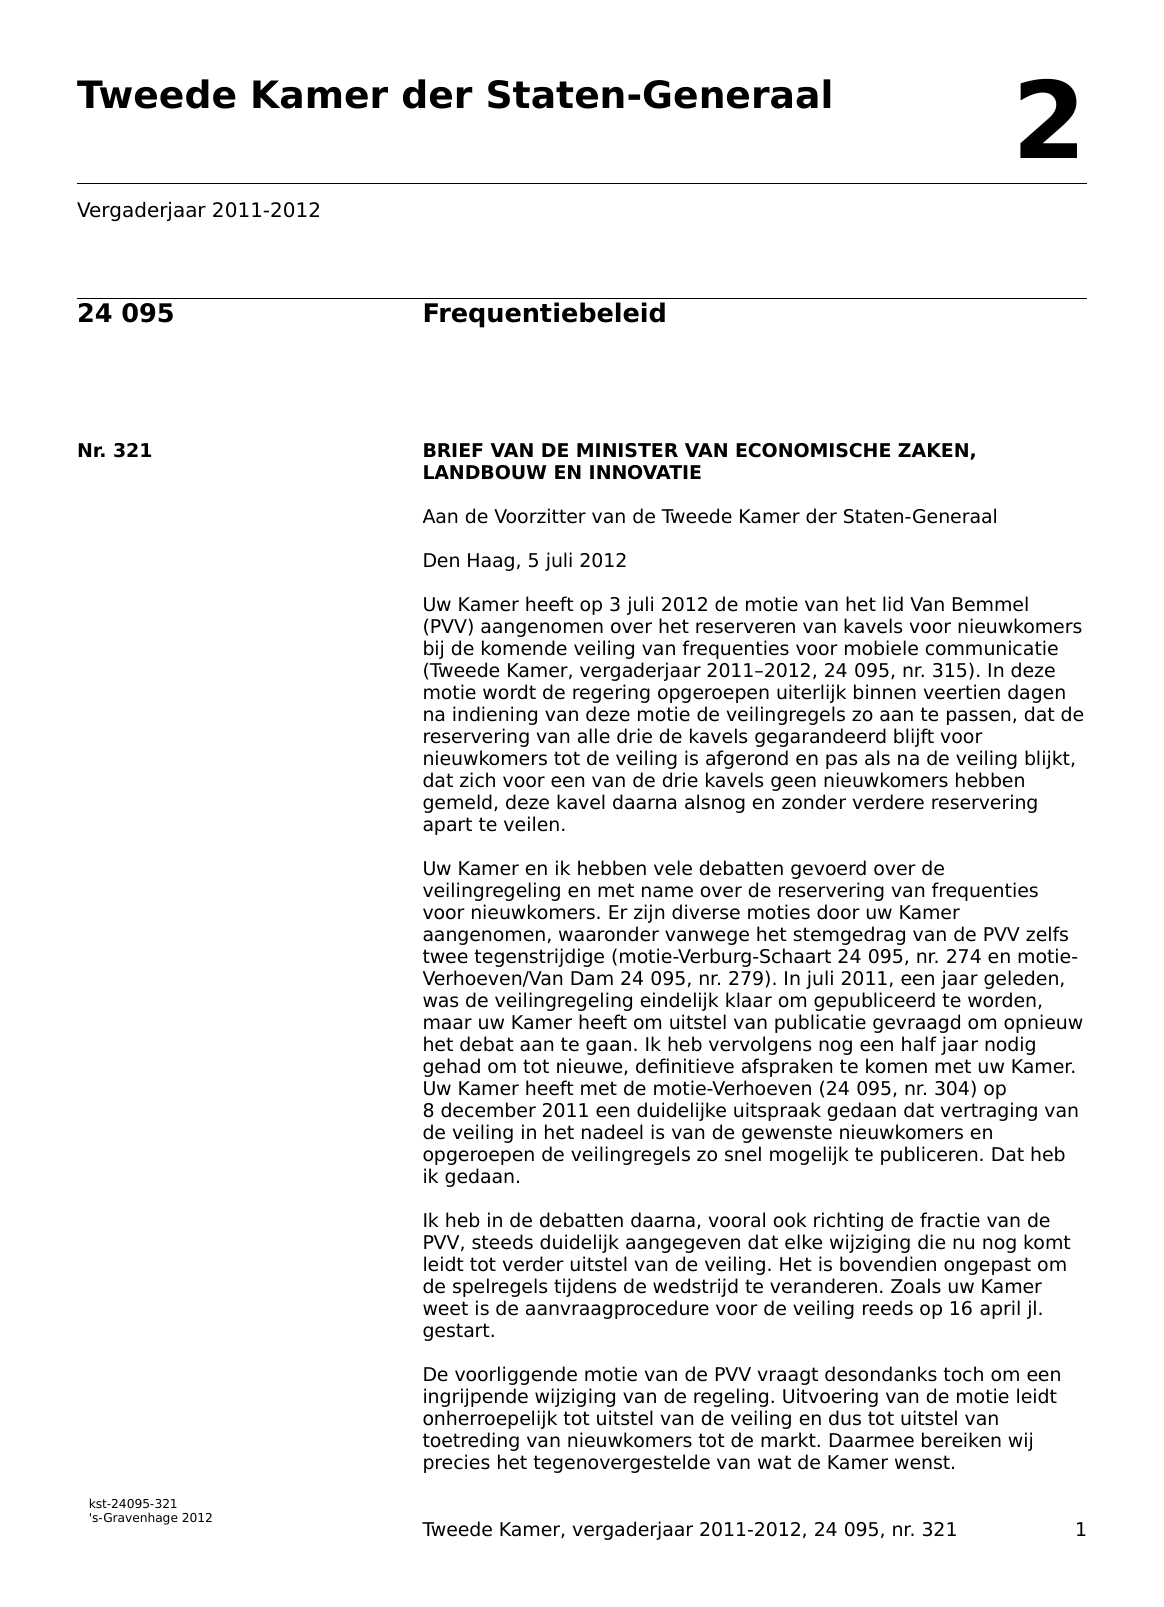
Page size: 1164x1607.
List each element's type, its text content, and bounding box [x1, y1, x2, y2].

text kst-24095-321 [88, 1497, 323, 1511]
subtitle Nr. 321 BRIEF VAN DE MINISTER VAN ECONOMISCHE ZAKEN, LANDBOUW EN INNOVATIE [77, 440, 1087, 484]
text Den Haag, 5 juli 2012 [422, 550, 1087, 572]
table_header 2 [886, 59, 1087, 183]
text Aan de Voorzitter van de Tweede Kamer der Staten-Generaal [422, 506, 1087, 528]
table_header Tweede Kamer der Staten-Generaal [77, 59, 886, 183]
text Ik heb in de debatten daarna, vooral ook richting de fractie van de PVV, steeds duidelijk aangegeven dat elke wijziging die nu nog komt leidt tot verder uitstel van de veiling. Het is bovendien ongepast om de spelregels tijdens de wedstrijd te veranderen. Zoals uw Kamer weet is de aanvraagprocedure voor de veiling reeds op 16 april jl. gestart. [422, 1210, 1087, 1342]
text De voorliggende motie van de PVV vraagt desondanks toch om een ingrijpende wijziging van de regeling. Uitvoering van de motie leidt onherroepelijk tot uitstel van de veiling en dus tot uitstel van toetreding van nieuwkomers tot de markt. Daarmee bereiken wij precies het tegenovergestelde van wat de Kamer wenst. [422, 1364, 1087, 1474]
subtitle 24 095 Frequentiebeleid [77, 299, 1087, 329]
text Uw Kamer en ik hebben vele debatten gevoerd over de veilingregeling en met name over de reservering van frequenties voor nieuwkomers. Er zijn diverse moties door uw Kamer aangenomen, waaronder vanwege het stemgedrag van de PVV zelfs twee tegenstrijdige (motie-Verburg-Schaart 24 095, nr. 274 en motie-Verhoeven/Van Dam 24 095, nr. 279). In juli 2011, een jaar geleden, was de veilingregeling eindelijk klaar om gepubliceerd te worden, maar uw Kamer heeft om uitstel van publicatie gevraagd om opnieuw het debat aan te gaan. Ik heb vervolgens nog een half jaar nodig gehad om tot nieuwe, definitieve afspraken te komen met uw Kamer. Uw Kamer heeft met de motie-Verhoeven (24 095, nr. 304) op 8 december 2011 een duidelijke uitspraak gedaan dat vertraging van de veiling in het nadeel is van de gewenste nieuwkomers en opgeroepen de veilingregels zo snel mogelijk te publiceren. Dat heb ik gedaan. [422, 858, 1087, 1188]
text Uw Kamer heeft op 3 juli 2012 de motie van het lid Van Bemmel (PVV) aangenomen over het reserveren van kavels voor nieuwkomers bij de komende veiling van frequenties voor mobiele communicatie (Tweede Kamer, vergaderjaar 2011–2012, 24 095, nr. 315). In deze motie wordt de regering opgeroepen uiterlijk binnen veertien dagen na indiening van deze motie de veilingregels zo aan te passen, dat de reservering van alle drie de kavels gegarandeerd blijft voor nieuwkomers tot de veiling is afgerond en pas als na de veiling blijkt, dat zich voor een van de drie kavels geen nieuwkomers hebben gemeld, deze kavel daarna alsnog en zonder verdere reservering apart te veilen. [422, 594, 1087, 836]
table_cell Vergaderjaar 2011-2012 [77, 184, 1087, 298]
text 's-Gravenhage 2012 [88, 1511, 323, 1525]
